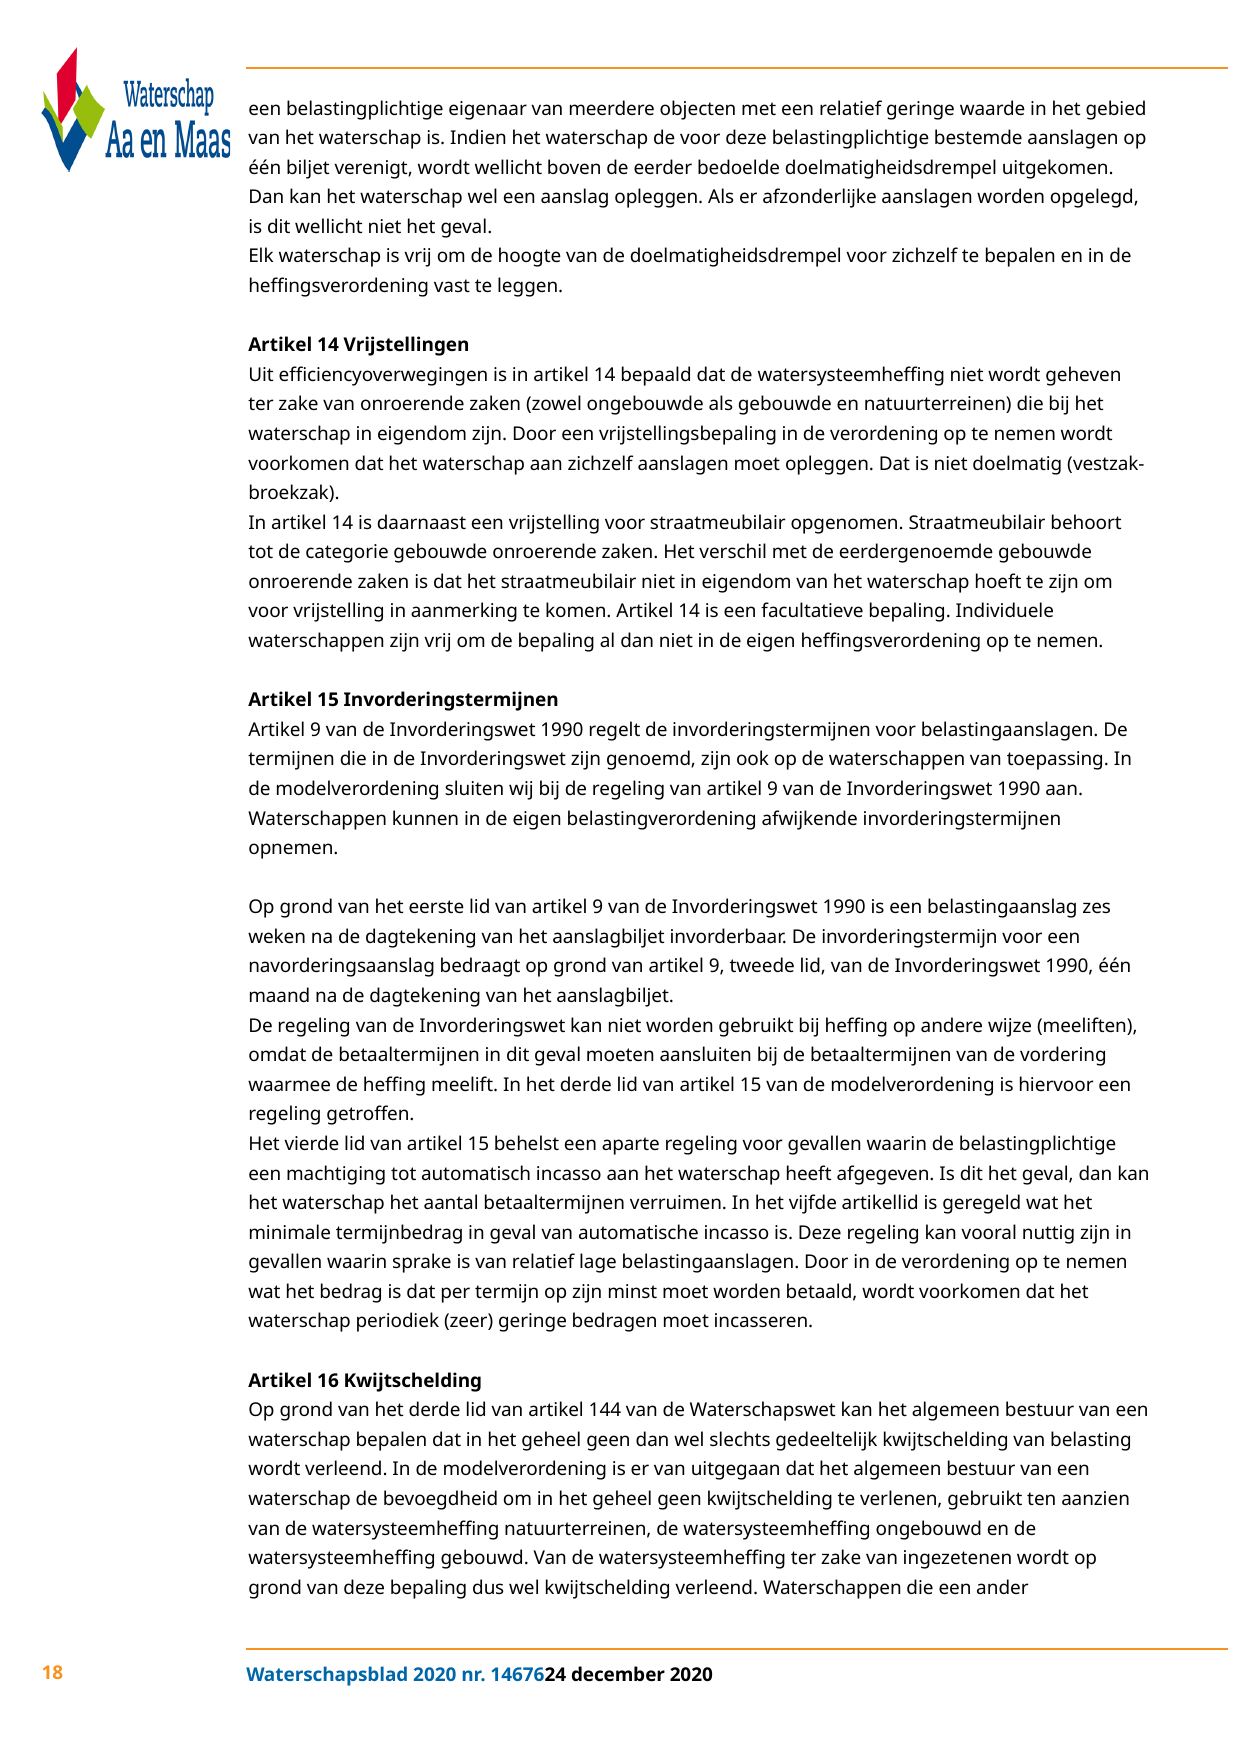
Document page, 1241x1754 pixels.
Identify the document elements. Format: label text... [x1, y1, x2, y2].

text Artikel 14 Vrijstellingen [248, 331, 1152, 357]
picture [41, 47, 231, 172]
text Op grond van het eerste lid van artikel 9 van de Invorderingswet 1990 is een belastingaanslag zes weken na de dagtekening van het aanslagbiljet invorderbaar. De invorderingstermijn voor een navorderingsaanslag bedraagt op grond van artikel 9, tweede lid, van de Invorderingswet 1990, één maand na de dagtekening van het aanslagbiljet. [248, 893, 1152, 1008]
text een belastingplichtige eigenaar van meerdere objecten met een relatief geringe waarde in het gebied van het waterschap is. Indien het waterschap de voor deze belastingplichtige bestemde aanslagen op één biljet verenigt, wordt wellicht boven de eerder bedoelde doelmatigheidsdrempel uitgekomen. Dan kan het waterschap wel een aanslag opleggen. Als er afzonderlijke aanslagen worden opgelegd, is dit wellicht niet het geval. [248, 95, 1152, 239]
text Uit efficiencyoverwegingen is in artikel 14 bepaald dat de watersysteemheffing niet wordt geheven ter zake van onroerende zaken (zowel ongebouwde als gebouwde en natuurterreinen) die bij het waterschap in eigendom zijn. Door een vrijstellingsbepaling in de verordening op te nemen wordt voorkomen dat het waterschap aan zichzelf aanslagen moet opleggen. Dat is niet doelmatig (vestzak-broekzak). [248, 361, 1152, 505]
text Artikel 9 van de Invorderingswet 1990 regelt de invorderingstermijnen voor belastingaanslagen. De termijnen die in de Invorderingswet zijn genoemd, zijn ook op de waterschappen van toepassing. In de modelverordening sluiten wij bij de regeling van artikel 9 van de Invorderingswet 1990 aan. Waterschappen kunnen in de eigen belastingverordening afwijkende invorderingstermijnen opnemen. [248, 716, 1152, 860]
text Op grond van het derde lid van artikel 144 van de Waterschapswet kan het algemeen bestuur van een waterschap bepalen dat in het geheel geen dan wel slechts gedeeltelijk kwijtschelding van belasting wordt verleend. In de modelverordening is er van uitgegaan dat het algemeen bestuur van een waterschap de bevoegdheid om in het geheel geen kwijtschelding te verlenen, gebruikt ten aanzien van de watersysteemheffing natuurterreinen, de watersysteemheffing ongebouwd en de watersysteemheffing gebouwd. Van de watersysteemheffing ter zake van ingezetenen wordt op grond van deze bepaling dus wel kwijtschelding verleend. Waterschappen die een ander [248, 1396, 1152, 1600]
text De regeling van de Invorderingswet kan niet worden gebruikt bij heffing op andere wijze (meeliften), omdat de betaaltermijnen in dit geval moeten aansluiten bij de betaaltermijnen van de vordering waarmee de heffing meelift. In het derde lid van artikel 15 van de modelverordening is hiervoor een regeling getroffen. [248, 1012, 1152, 1126]
text Elk waterschap is vrij om de hoogte van de doelmatigheidsdrempel voor zichzelf te bepalen en in de heffingsverordening vast te leggen. [248, 243, 1152, 298]
text Het vierde lid van artikel 15 behelst een aparte regeling voor gevallen waarin de belastingplichtige een machtiging tot automatisch incasso aan het waterschap heeft afgegeven. Is dit het geval, dan kan het waterschap het aantal betaaltermijnen verruimen. In het vijfde artikellid is geregeld wat het minimale termijnbedrag in geval van automatische incasso is. Deze regeling kan vooral nuttig zijn in gevallen waarin sprake is van relatief lage belastingaanslagen. Door in de verordening op te nemen wat het bedrag is dat per termijn op zijn minst moet worden betaald, wordt voorkomen dat het waterschap periodiek (zeer) geringe bedragen moet incasseren. [248, 1130, 1152, 1333]
text In artikel 14 is daarnaast een vrijstelling voor straatmeubilair opgenomen. Straatmeubilair behoort tot de categorie gebouwde onroerende zaken. Het verschil met de eerdergenoemde gebouwde onroerende zaken is dat het straatmeubilair niet in eigendom van het waterschap hoeft te zijn om voor vrijstelling in aanmerking te komen. Artikel 14 is een facultatieve bepaling. Individuele waterschappen zijn vrij om de bepaling al dan niet in de eigen heffingsverordening op te nemen. [248, 509, 1152, 653]
text Artikel 15 Invorderingstermijnen [248, 686, 1152, 712]
text Artikel 16 Kwijtschelding [248, 1367, 1152, 1393]
